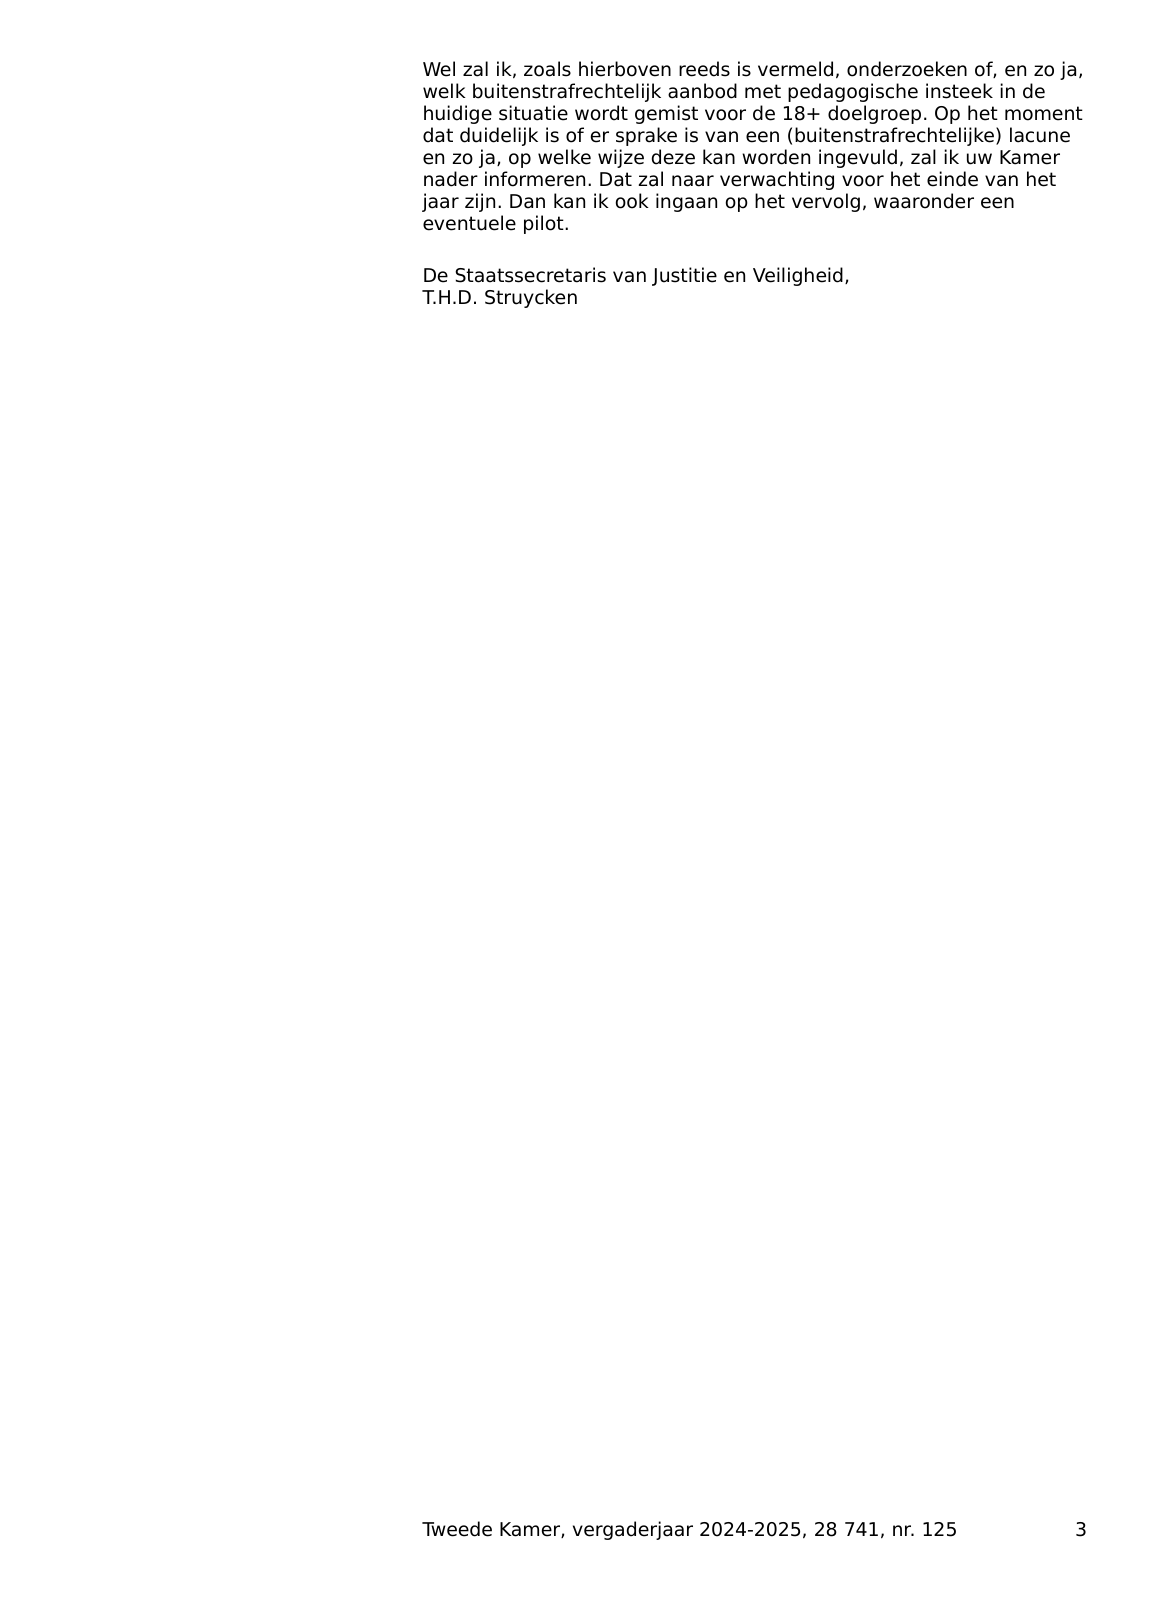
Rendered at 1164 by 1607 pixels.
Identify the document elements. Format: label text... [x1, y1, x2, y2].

text Wel zal ik, zoals hierboven reeds is vermeld, onderzoeken of, en zo ja, welk buitenstrafrechtelijk aanbod met pedagogische insteek in de huidige situatie wordt gemist voor de 18+ doelgroep. Op het moment dat duidelijk is of er sprake is van een (buitenstrafrechtelijke) lacune en zo ja, op welke wijze deze kan worden ingevuld, zal ik uw Kamer nader informeren. Dat zal naar verwachting voor het einde van het jaar zijn. Dan kan ik ook ingaan op het vervolg, waaronder een eventuele pilot. [422, 59, 1087, 235]
text De Staatssecretaris van Justitie en Veiligheid, T.H.D. Struycken [422, 265, 1087, 309]
